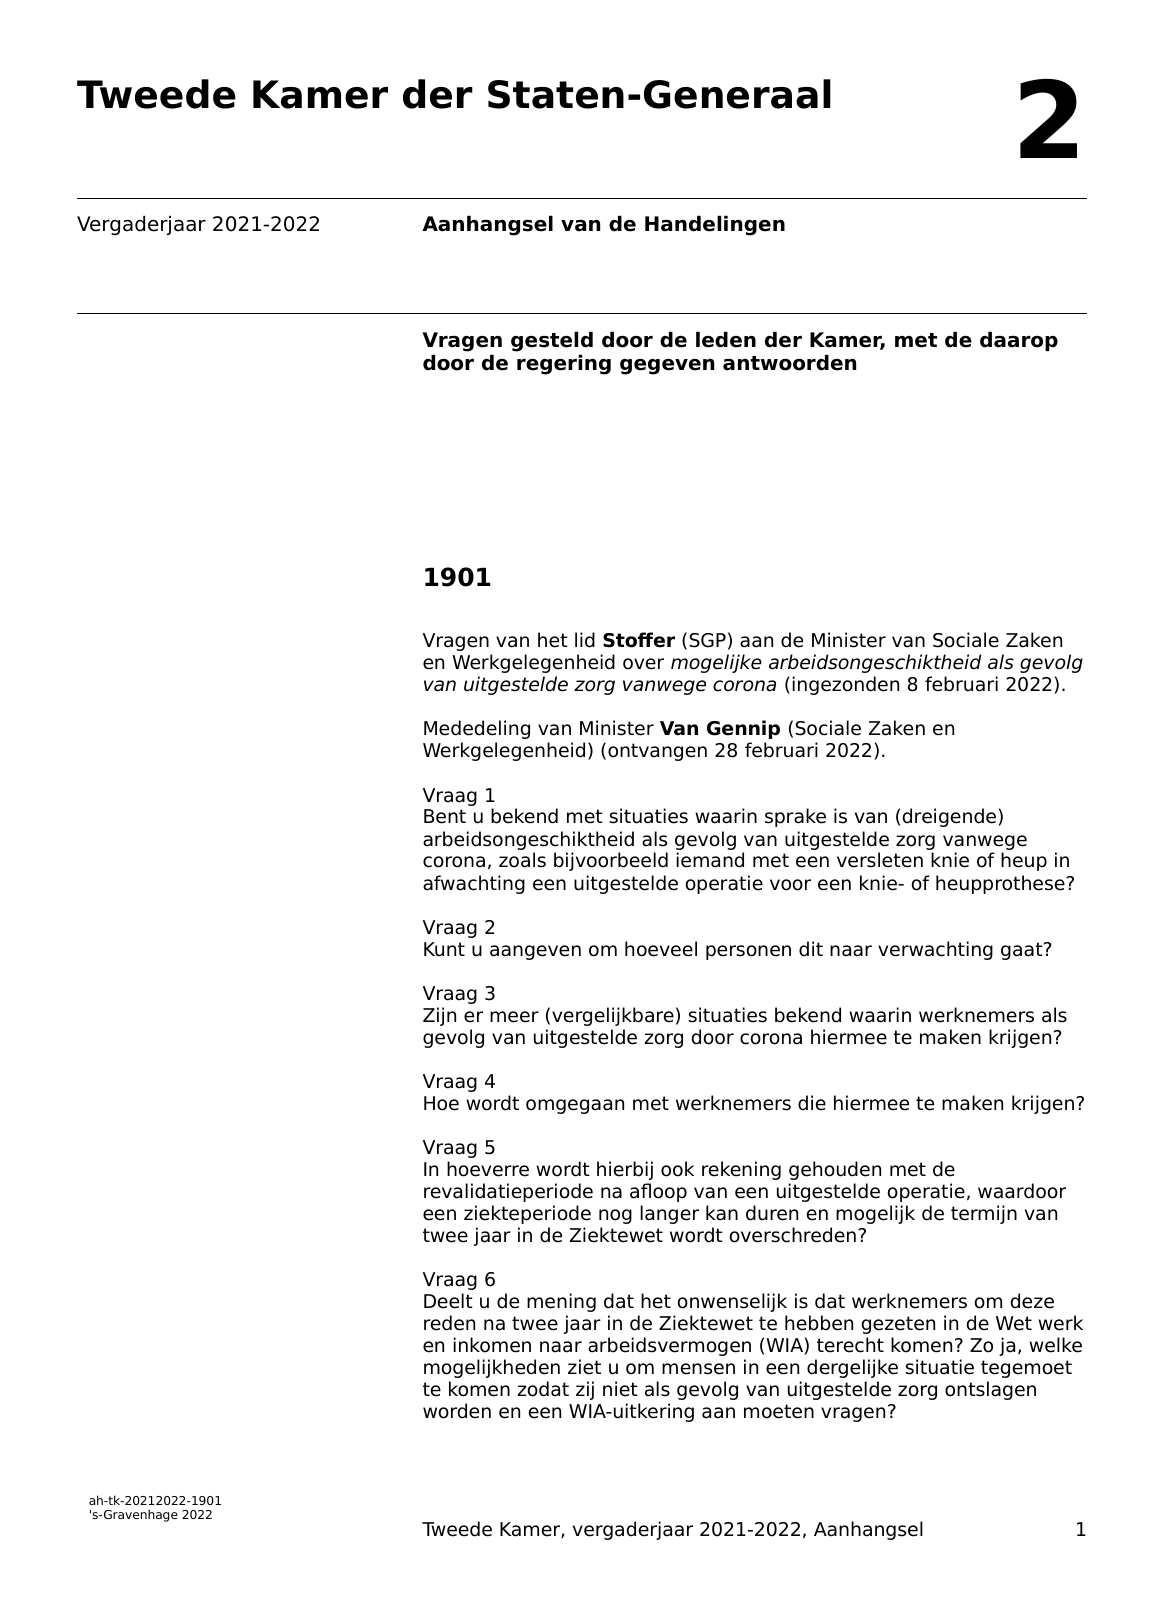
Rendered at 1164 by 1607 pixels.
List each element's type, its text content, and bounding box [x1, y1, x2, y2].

text Vraag 3 [422, 983, 1087, 1005]
text ah-tk-20212022-1901 [88, 1494, 323, 1508]
text Vraag 2 [422, 917, 1087, 938]
table_cell Vergaderjaar 2021-2022 [77, 199, 422, 313]
text In hoeverre wordt hierbij ook rekening gehouden met de revalidatieperiode na afloop van een uitgestelde operatie, waardoor een ziekteperiode nog langer kan duren en mogelijk de termijn van twee jaar in de Ziektewet wordt overschreden? [422, 1159, 1087, 1247]
text 1901 [422, 563, 1087, 592]
text Bent u bekend met situaties waarin sprake is van (dreigende) arbeidsongeschiktheid als gevolg van uitgestelde zorg vanwege corona, zoals bijvoorbeeld iemand met een versleten knie of heup in afwachting een uitgestelde operatie voor een knie- of heupprothese? [422, 806, 1087, 894]
text Zijn er meer (vergelijkbare) situaties bekend waarin werknemers als gevolg van uitgestelde zorg door corona hiermee te maken krijgen? [422, 1005, 1087, 1049]
text Hoe wordt omgegaan met werknemers die hiermee te maken krijgen? [422, 1093, 1087, 1115]
table_header 2 [886, 59, 1087, 198]
table_cell Vragen gesteld door de leden der Kamer, met de daarop door de regering gegeven antwoorden [422, 314, 1087, 375]
table_cell [77, 314, 422, 375]
text Vraag 1 [422, 784, 1087, 806]
table_cell Aanhangsel van de Handelingen [422, 199, 1087, 313]
text 's-Gravenhage 2022 [88, 1508, 323, 1522]
text Vraag 4 [422, 1071, 1087, 1093]
text Deelt u de mening dat het onwenselijk is dat werknemers om deze reden na twee jaar in de Ziektewet te hebben gezeten in de Wet werk en inkomen naar arbeidsvermogen (WIA) terecht komen? Zo ja, welke mogelijkheden ziet u om mensen in een dergelijke situatie tegemoet te komen zodat zij niet als gevolg van uitgestelde zorg ontslagen worden en een WIA-uitkering aan moeten vragen? [422, 1291, 1087, 1423]
text Vraag 6 [422, 1269, 1087, 1291]
text Mededeling van Minister Van Gennip (Sociale Zaken en Werkgelegenheid) (ontvangen 28 februari 2022). [422, 718, 1087, 762]
text Kunt u aangeven om hoeveel personen dit naar verwachting gaat? [422, 938, 1087, 961]
table_header Tweede Kamer der Staten-Generaal [77, 59, 886, 198]
text Vraag 5 [422, 1137, 1087, 1159]
text Vragen van het lid Stoffer (SGP) aan de Minister van Sociale Zaken en Werkgelegenheid over mogelijke arbeidsongeschiktheid als gevolg van uitgestelde zorg vanwege corona (ingezonden 8 februari 2022). [422, 630, 1087, 696]
